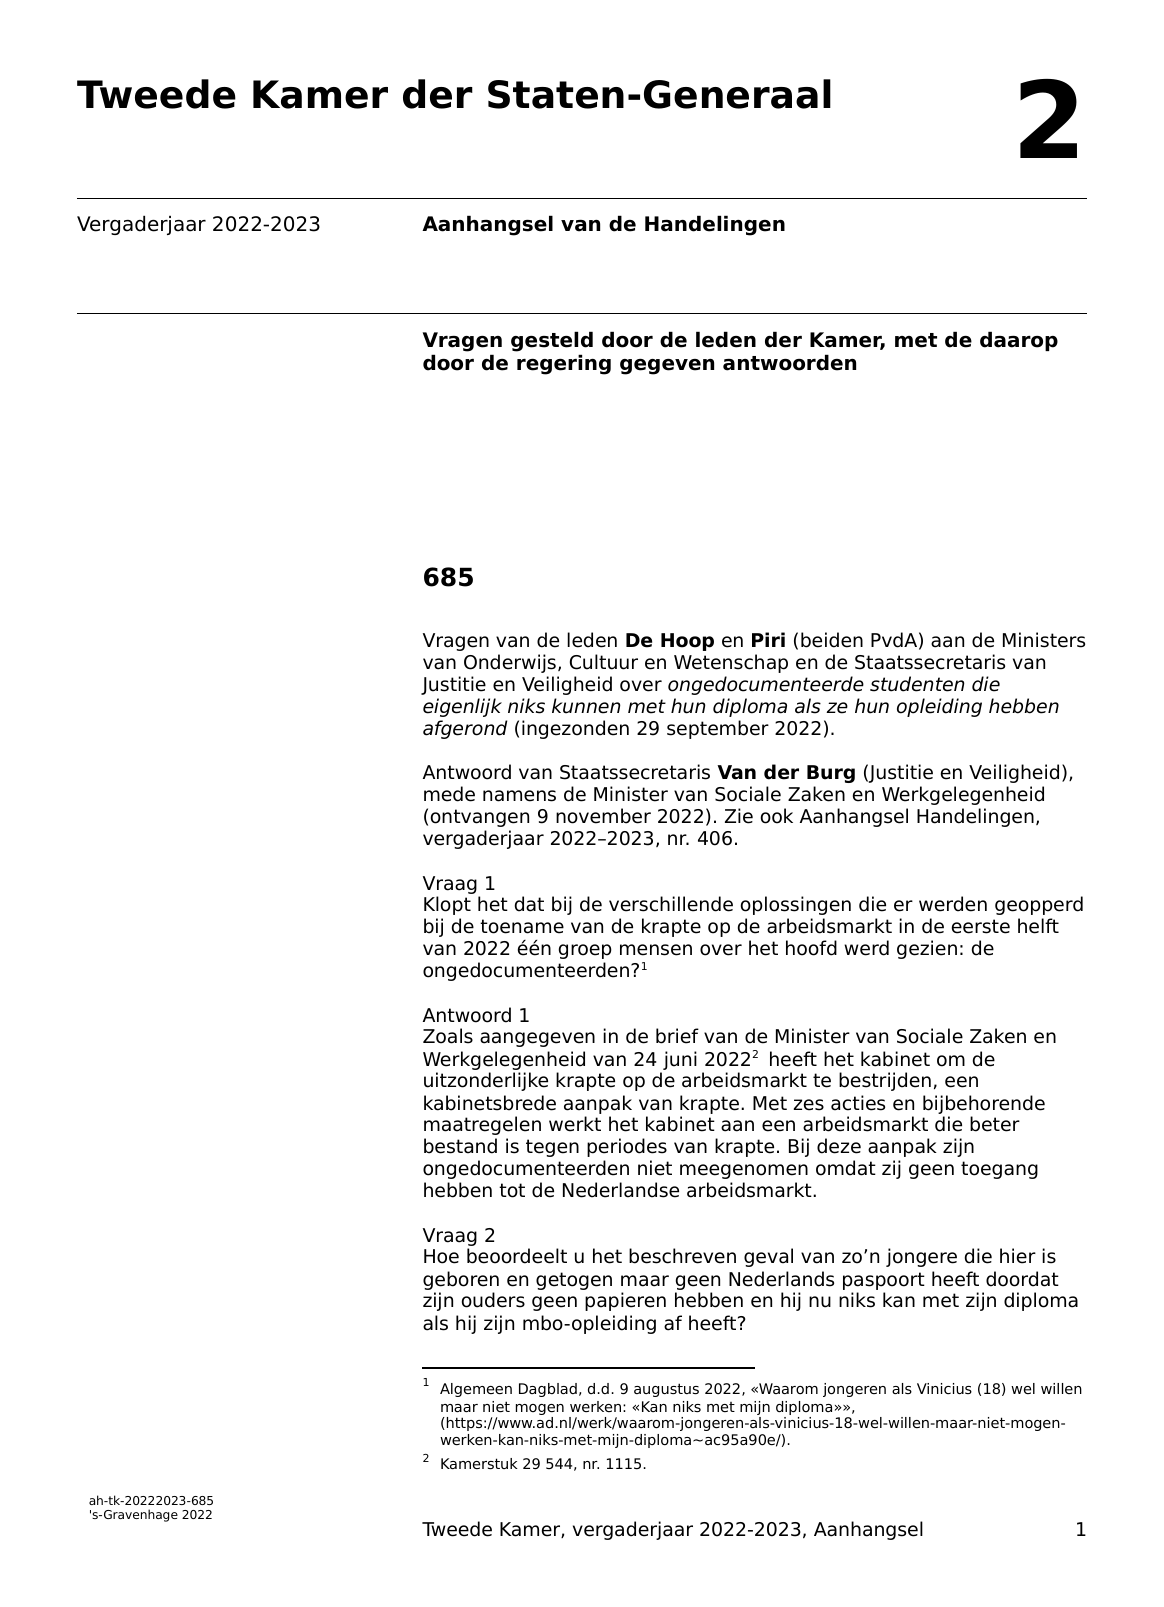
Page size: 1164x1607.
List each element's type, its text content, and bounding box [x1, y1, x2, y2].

text Antwoord 1 [422, 1004, 1087, 1026]
table_cell Aanhangsel van de Handelingen [422, 199, 1087, 313]
text Zoals aangegeven in de brief van de Minister van Sociale Zaken en Werkgelegenheid van 24 juni 2022 heeft het kabinet om de uitzonderlijke krapte op de arbeidsmarkt te bestrijden, een kabinetsbrede aanpak van krapte. Met zes acties en bijbehorende maatregelen werkt het kabinet aan een arbeidsmarkt die beter bestand is tegen periodes van krapte. Bij deze aanpak zijn ongedocumenteerden niet meegenomen omdat zij geen toegang hebben tot de Nederlandse arbeidsmarkt. [422, 1026, 1087, 1202]
text Antwoord van Staatssecretaris Van der Burg (Justitie en Veiligheid), mede namens de Minister van Sociale Zaken en Werkgelegenheid (ontvangen 9 november 2022). Zie ook Aanhangsel Handelingen, vergaderjaar 2022–2023, nr. 406. [422, 762, 1087, 850]
table_cell Vergaderjaar 2022-2023 [77, 199, 422, 313]
text Vraag 2 [422, 1224, 1087, 1246]
text Algemeen Dagblad, d.d. 9 augustus 2022, «Waarom jongeren als Vinicius (18) wel willen maar niet mogen werken: «Kan niks met mijn diploma»», (https://www.ad.nl/werk/waarom-jongeren-als-vinicius-18-wel-willen-maar-niet-mogen-werken-kan-niks-met-mijn-diploma~ac95a90e/). [422, 1377, 1087, 1449]
text Vragen van de leden De Hoop en Piri (beiden PvdA) aan de Ministers van Onderwijs, Cultuur en Wetenschap en de Staatssecretaris van Justitie en Veiligheid over ongedocumenteerde studenten die eigenlijk niks kunnen met hun diploma als ze hun opleiding hebben afgerond (ingezonden 29 september 2022). [422, 630, 1087, 740]
table_cell Vragen gesteld door de leden der Kamer, met de daarop door de regering gegeven antwoorden [422, 314, 1087, 375]
text Hoe beoordeelt u het beschreven geval van zo’n jongere die hier is geboren en getogen maar geen Nederlands paspoort heeft doordat zijn ouders geen papieren hebben en hij nu niks kan met zijn diploma als hij zijn mbo-opleiding af heeft? [422, 1246, 1087, 1334]
table_header Tweede Kamer der Staten-Generaal [77, 59, 886, 198]
text Klopt het dat bij de verschillende oplossingen die er werden geopperd bij de toename van de krapte op de arbeidsmarkt in de eerste helft van 2022 één groep mensen over het hoofd werd gezien: de ongedocumenteerden? [422, 894, 1087, 982]
table_cell [77, 314, 422, 375]
text Kamerstuk 29 544, nr. 1115. [422, 1452, 1087, 1474]
text Vraag 1 [422, 872, 1087, 894]
text 's-Gravenhage 2022 [88, 1508, 323, 1522]
text ah-tk-20222023-685 [88, 1494, 323, 1508]
table_header 2 [886, 59, 1087, 198]
text 685 [422, 563, 1087, 592]
